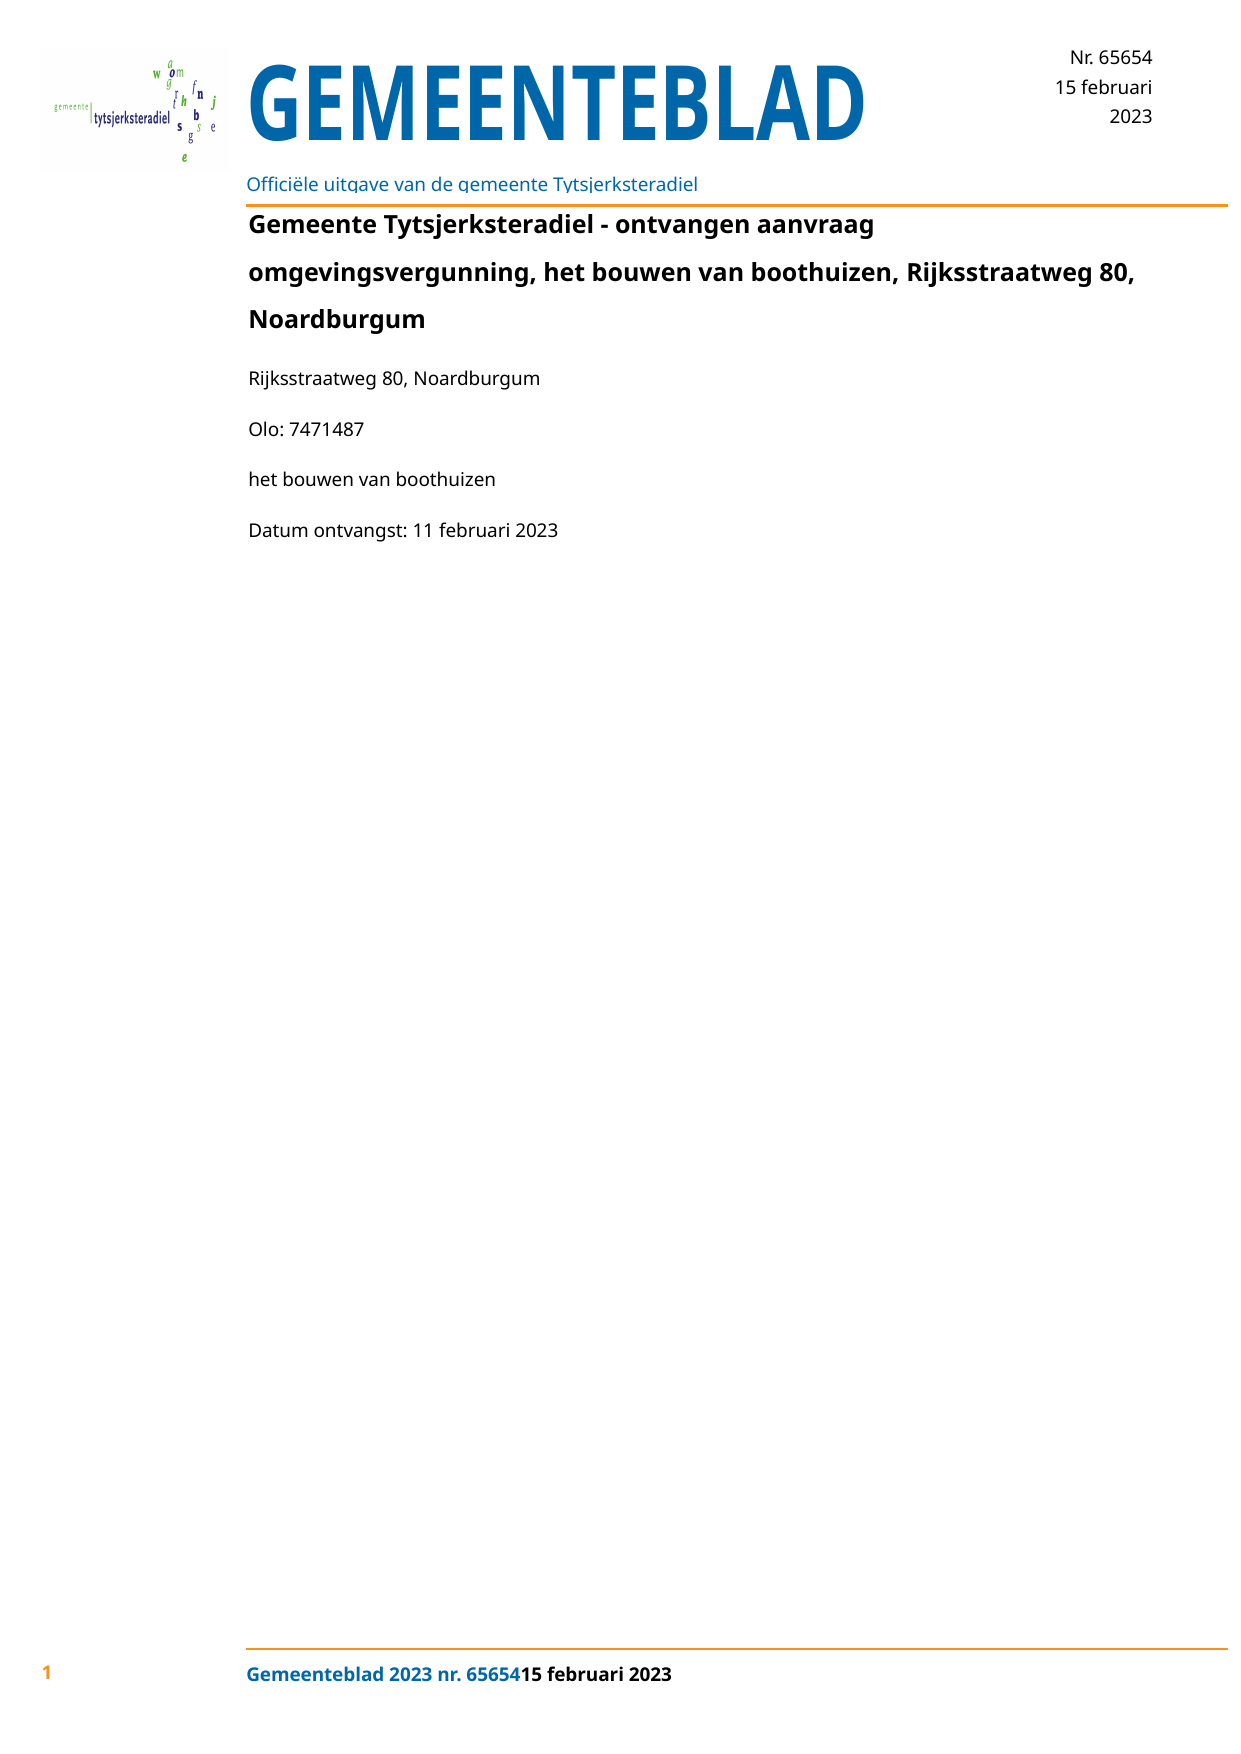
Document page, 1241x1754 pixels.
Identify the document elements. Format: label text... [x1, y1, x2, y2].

text Rijksstraatweg 80, Noardburgum [248, 366, 1152, 391]
text Olo: 7471487 [248, 416, 1152, 442]
picture [41, 47, 231, 172]
text Gemeente Tytsjerksteradiel - ontvangen aanvraag omgevingsvergunning, het bouwen van boothuizen, Rijksstraatweg 80, Noardburgum [248, 207, 1152, 336]
text Datum ontvangst: 11 februari 2023 [248, 517, 1152, 542]
text het bouwen van boothuizen [248, 466, 1152, 492]
